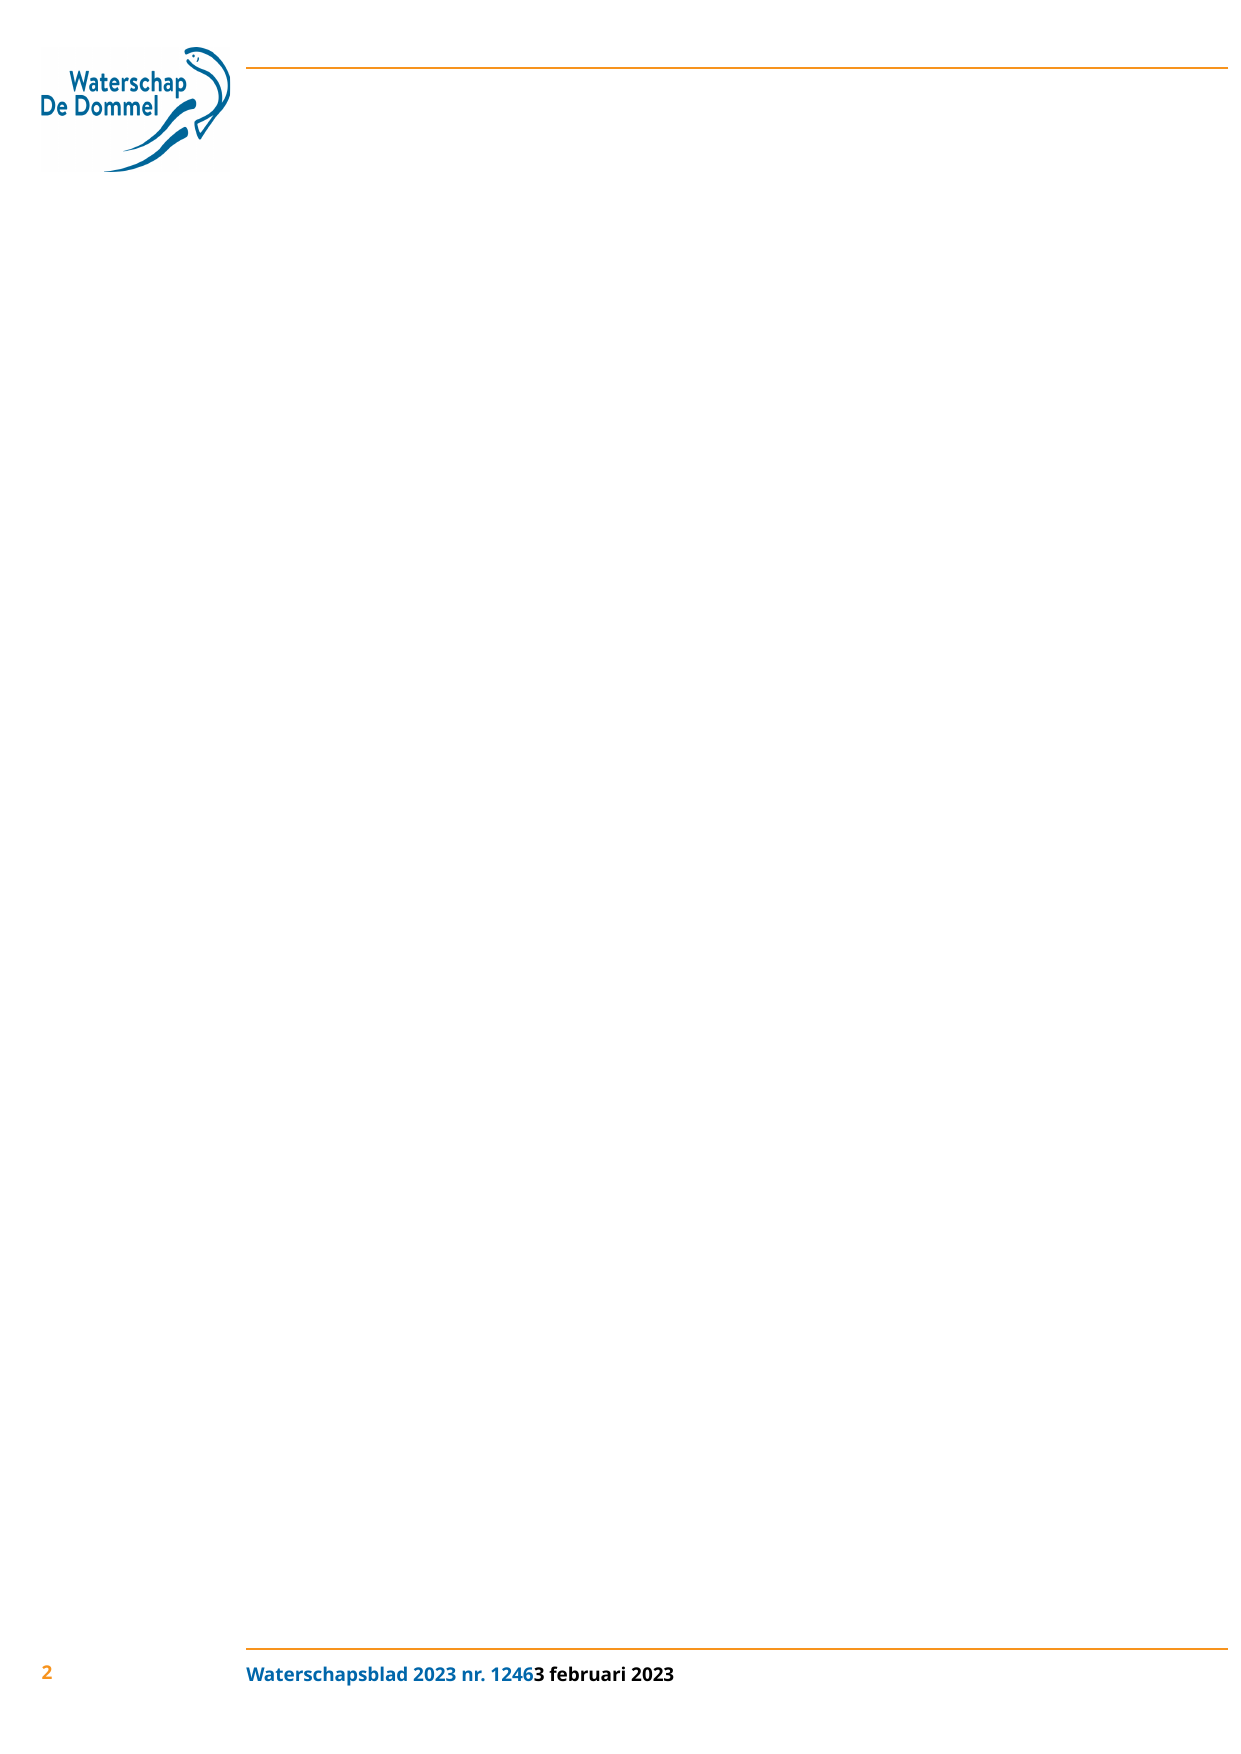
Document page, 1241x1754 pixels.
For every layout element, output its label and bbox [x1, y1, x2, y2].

picture [204, 47, 231, 76]
picture [198, 118, 210, 131]
picture [41, 47, 231, 172]
picture [45, 99, 51, 111]
